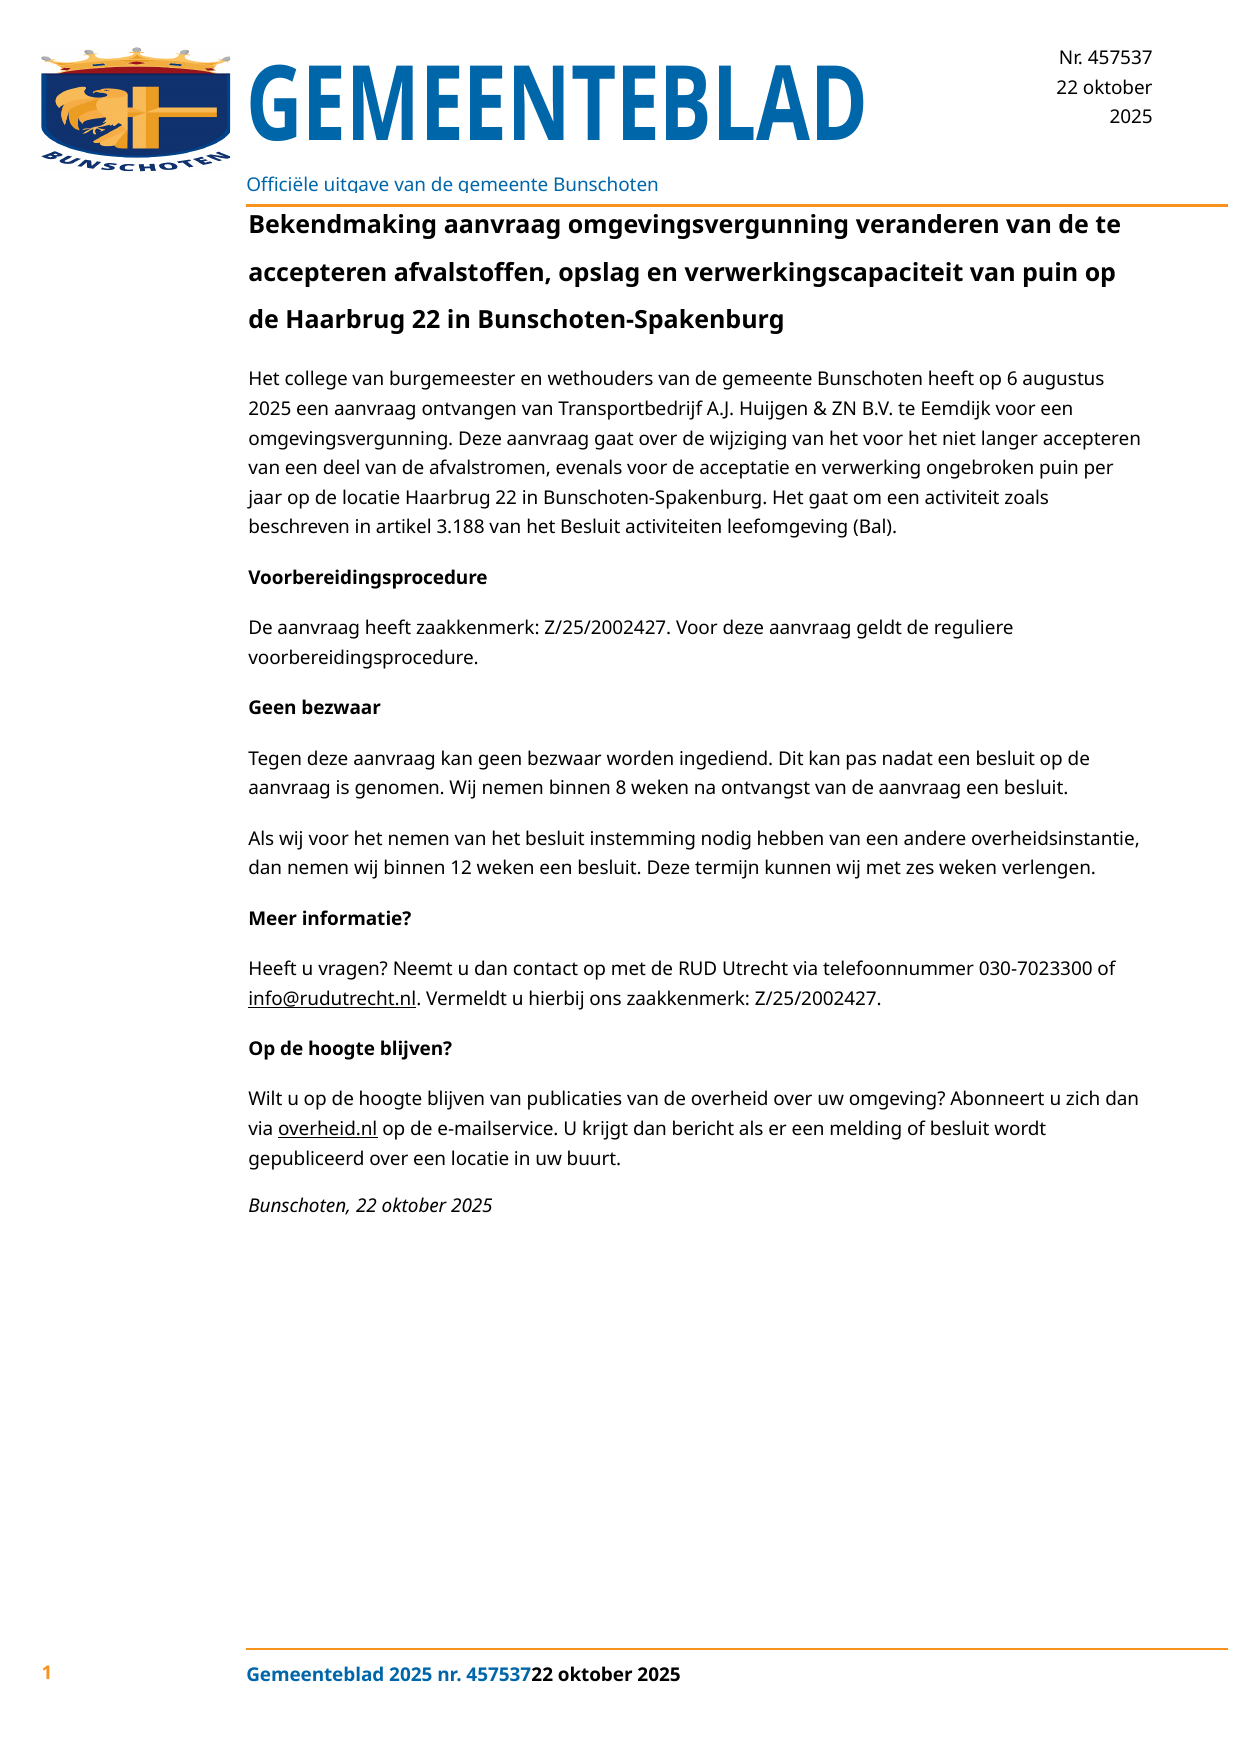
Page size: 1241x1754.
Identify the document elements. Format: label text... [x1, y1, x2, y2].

text Bekendmaking aanvraag omgevingsvergunning veranderen van de te accepteren afvalstoffen, opslag en verwerkingscapaciteit van puin op de Haarbrug 22 in Bunschoten-Spakenburg [248, 207, 1152, 336]
text Voorbereidingsprocedure [248, 564, 1152, 589]
text Geen bezwaar [248, 694, 1152, 720]
text Wilt u op de hoogte blijven van publicaties van de overheid over uw omgeving? Abonneert u zich dan via overheid.nl op de e-mailservice. U krijgt dan bericht als er een melding of besluit wordt gepubliceerd over een locatie in uw buurt. [248, 1086, 1152, 1170]
text Het college van burgemeester en wethouders van de gemeente Bunschoten heeft op 6 augustus 2025 een aanvraag ontvangen van Transportbedrijf A.J. Huijgen & ZN B.V. te Eemdijk voor een omgevingsvergunning. Deze aanvraag gaat over de wijziging van het voor het niet langer accepteren van een deel van de afvalstromen, evenals voor de acceptatie en verwerking ongebroken puin per jaar op de locatie Haarbrug 22 in Bunschoten-Spakenburg. Het gaat om een activiteit zoals beschreven in artikel 3.188 van het Besluit activiteiten leefomgeving (Bal). [248, 366, 1152, 539]
text Bunschoten, 22 oktober 2025 [248, 1192, 1152, 1218]
text Heeft u vragen? Neemt u dan contact op met de RUD Utrecht via telefoonnummer 030-7023300 of info@rudutrecht.nl. Vermeldt u hierbij ons zaakkenmerk: Z/25/2002427. [248, 955, 1152, 1010]
text Als wij voor het nemen van het besluit instemming nodig hebben van een andere overheidsinstantie, dan nemen wij binnen 12 weken een besluit. Deze termijn kunnen wij met zes weken verlengen. [248, 825, 1152, 880]
text Tegen deze aanvraag kan geen bezwaar worden ingediend. Dit kan pas nadat een besluit op de aanvraag is genomen. Wij nemen binnen 8 weken na ontvangst van de aanvraag een besluit. [248, 745, 1152, 800]
text De aanvraag heeft zaakkenmerk: Z/25/2002427. Voor deze aanvraag geldt de reguliere voorbereidingsprocedure. [248, 614, 1152, 669]
picture [41, 47, 231, 172]
text Meer informatie? [248, 905, 1152, 930]
text Op de hoogte blijven? [248, 1035, 1152, 1061]
